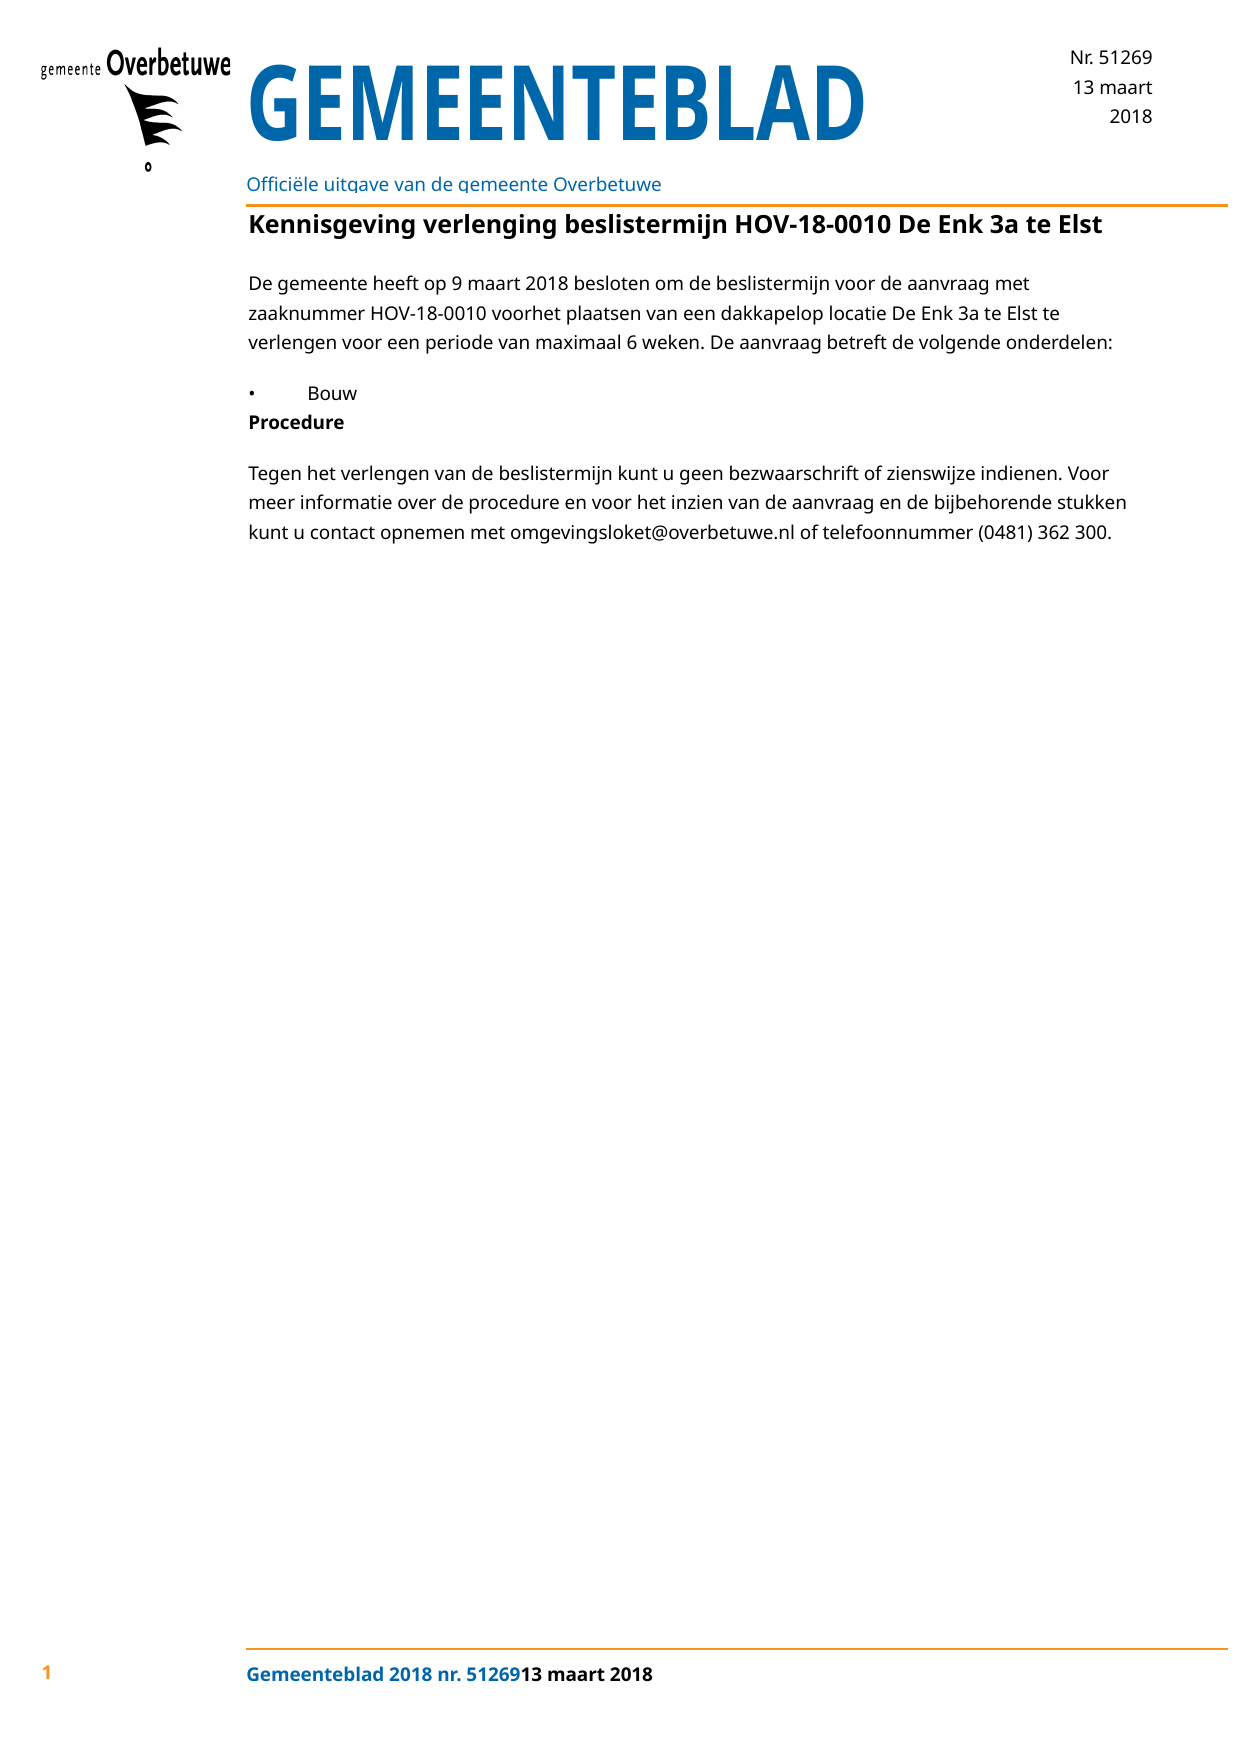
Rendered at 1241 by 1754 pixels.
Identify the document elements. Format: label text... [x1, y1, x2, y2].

picture [41, 47, 231, 172]
text De gemeente heeft op 9 maart 2018 besloten om de beslistermijn voor de aanvraag met zaaknummer HOV-18-0010 voorhet plaatsen van een dakkapelop locatie De Enk 3a te Elst te verlengen voor een periode van maximaal 6 weken. De aanvraag betreft de volgende onderdelen: [248, 270, 1152, 355]
text Kennisgeving verlenging beslistermijn HOV-18-0010 De Enk 3a te Elst [248, 207, 1152, 241]
text Procedure [248, 409, 1152, 435]
text Tegen het verlengen van de beslistermijn kunt u geen bezwaarschrift of zienswijze indienen. Voor meer informatie over de procedure en voor het inzien van de aanvraag en de bijbehorende stukken kunt u contact opnemen met omgevingsloket@overbetuwe.nl of telefoonnummer (0481) 362 300. [248, 460, 1152, 545]
list Bouw [248, 380, 1152, 406]
